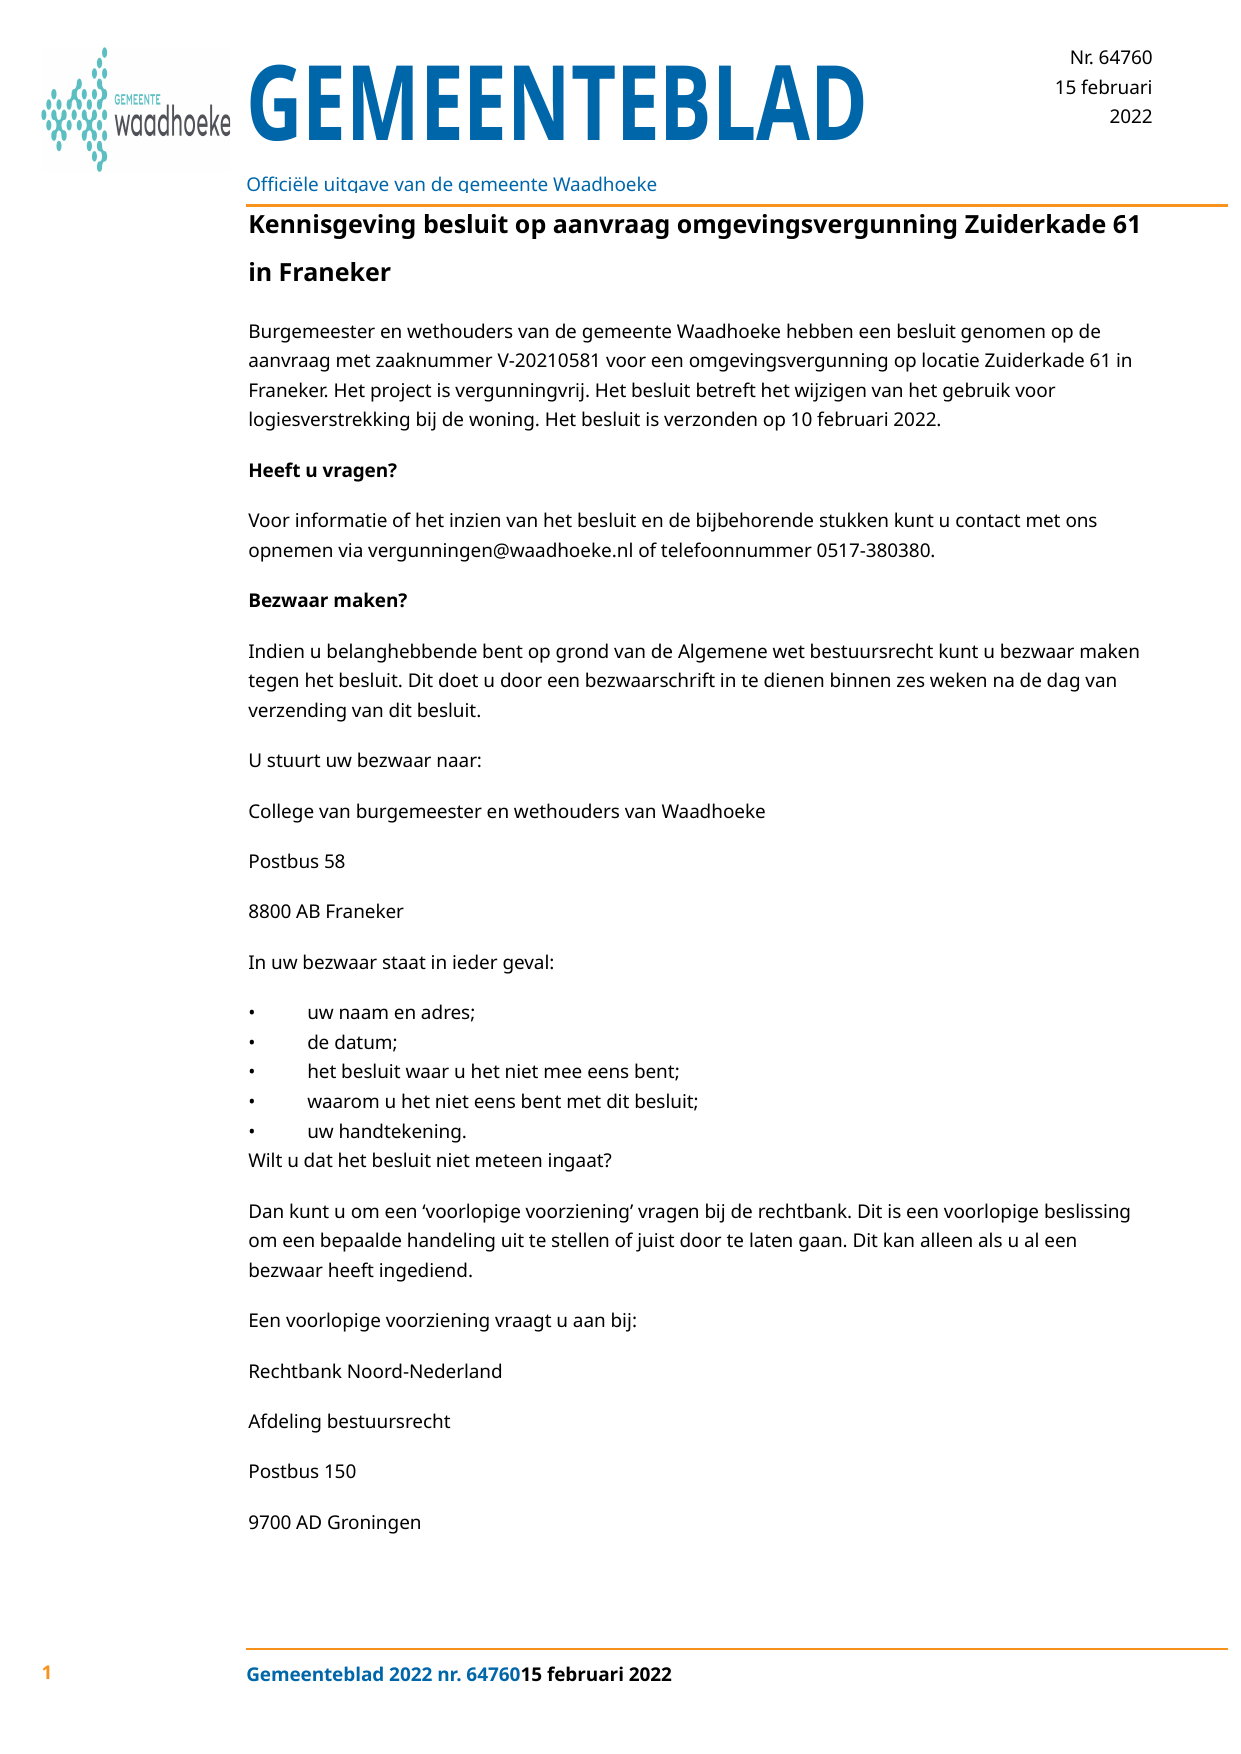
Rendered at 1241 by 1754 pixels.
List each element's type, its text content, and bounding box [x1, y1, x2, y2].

list uw naam en adres; [248, 999, 1152, 1025]
text College van burgemeester en wethouders van Waadhoeke [248, 798, 1152, 824]
picture [41, 47, 231, 172]
text 9700 AD Groningen [248, 1509, 1152, 1535]
text Voor informatie of het inzien van het besluit en de bijbehorende stukken kunt u contact met ons opnemen via vergunningen@waadhoeke.nl of telefoonnummer 0517-380380. [248, 507, 1152, 563]
text Wilt u dat het besluit niet meteen ingaat? [248, 1147, 1152, 1173]
text Bezwaar maken? [248, 587, 1152, 613]
text Rechtbank Noord-Nederland [248, 1358, 1152, 1384]
list het besluit waar u het niet mee eens bent; [248, 1059, 1152, 1084]
text In uw bezwaar staat in ieder geval: [248, 949, 1152, 975]
text U stuurt uw bezwaar naar: [248, 747, 1152, 773]
list de datum; [248, 1029, 1152, 1055]
text Indien u belanghebbende bent op grond van de Algemene wet bestuursrecht kunt u bezwaar maken tegen het besluit. Dit doet u door een bezwaarschrift in te dienen binnen zes weken na de dag van verzending van dit besluit. [248, 638, 1152, 723]
text Een voorlopige voorziening vraagt u aan bij: [248, 1307, 1152, 1333]
text Afdeling bestuursrecht [248, 1408, 1152, 1434]
text 8800 AB Franeker [248, 899, 1152, 924]
text Postbus 58 [248, 848, 1152, 874]
text Dan kunt u om een ‘voorlopige voorziening’ vragen bij de rechtbank. Dit is een voorlopige beslissing om een bepaalde handeling uit te stellen of juist door te laten gaan. Dit kan alleen als u al een bezwaar heeft ingediend. [248, 1198, 1152, 1283]
text Burgemeester en wethouders van de gemeente Waadhoeke hebben een besluit genomen op de aanvraag met zaaknummer V-20210581 voor een omgevingsvergunning op locatie Zuiderkade 61 in Franeker. Het project is vergunningvrij. Het besluit betreft het wijzigen van het gebruik voor logiesverstrekking bij de woning. Het besluit is verzonden op 10 februari 2022. [248, 318, 1152, 432]
list waarom u het niet eens bent met dit besluit; [248, 1088, 1152, 1114]
list uw handtekening. [248, 1118, 1152, 1144]
text Kennisgeving besluit op aanvraag omgevingsvergunning Zuiderkade 61 in Franeker [248, 207, 1152, 288]
text Heeft u vragen? [248, 457, 1152, 483]
text Postbus 150 [248, 1459, 1152, 1484]
